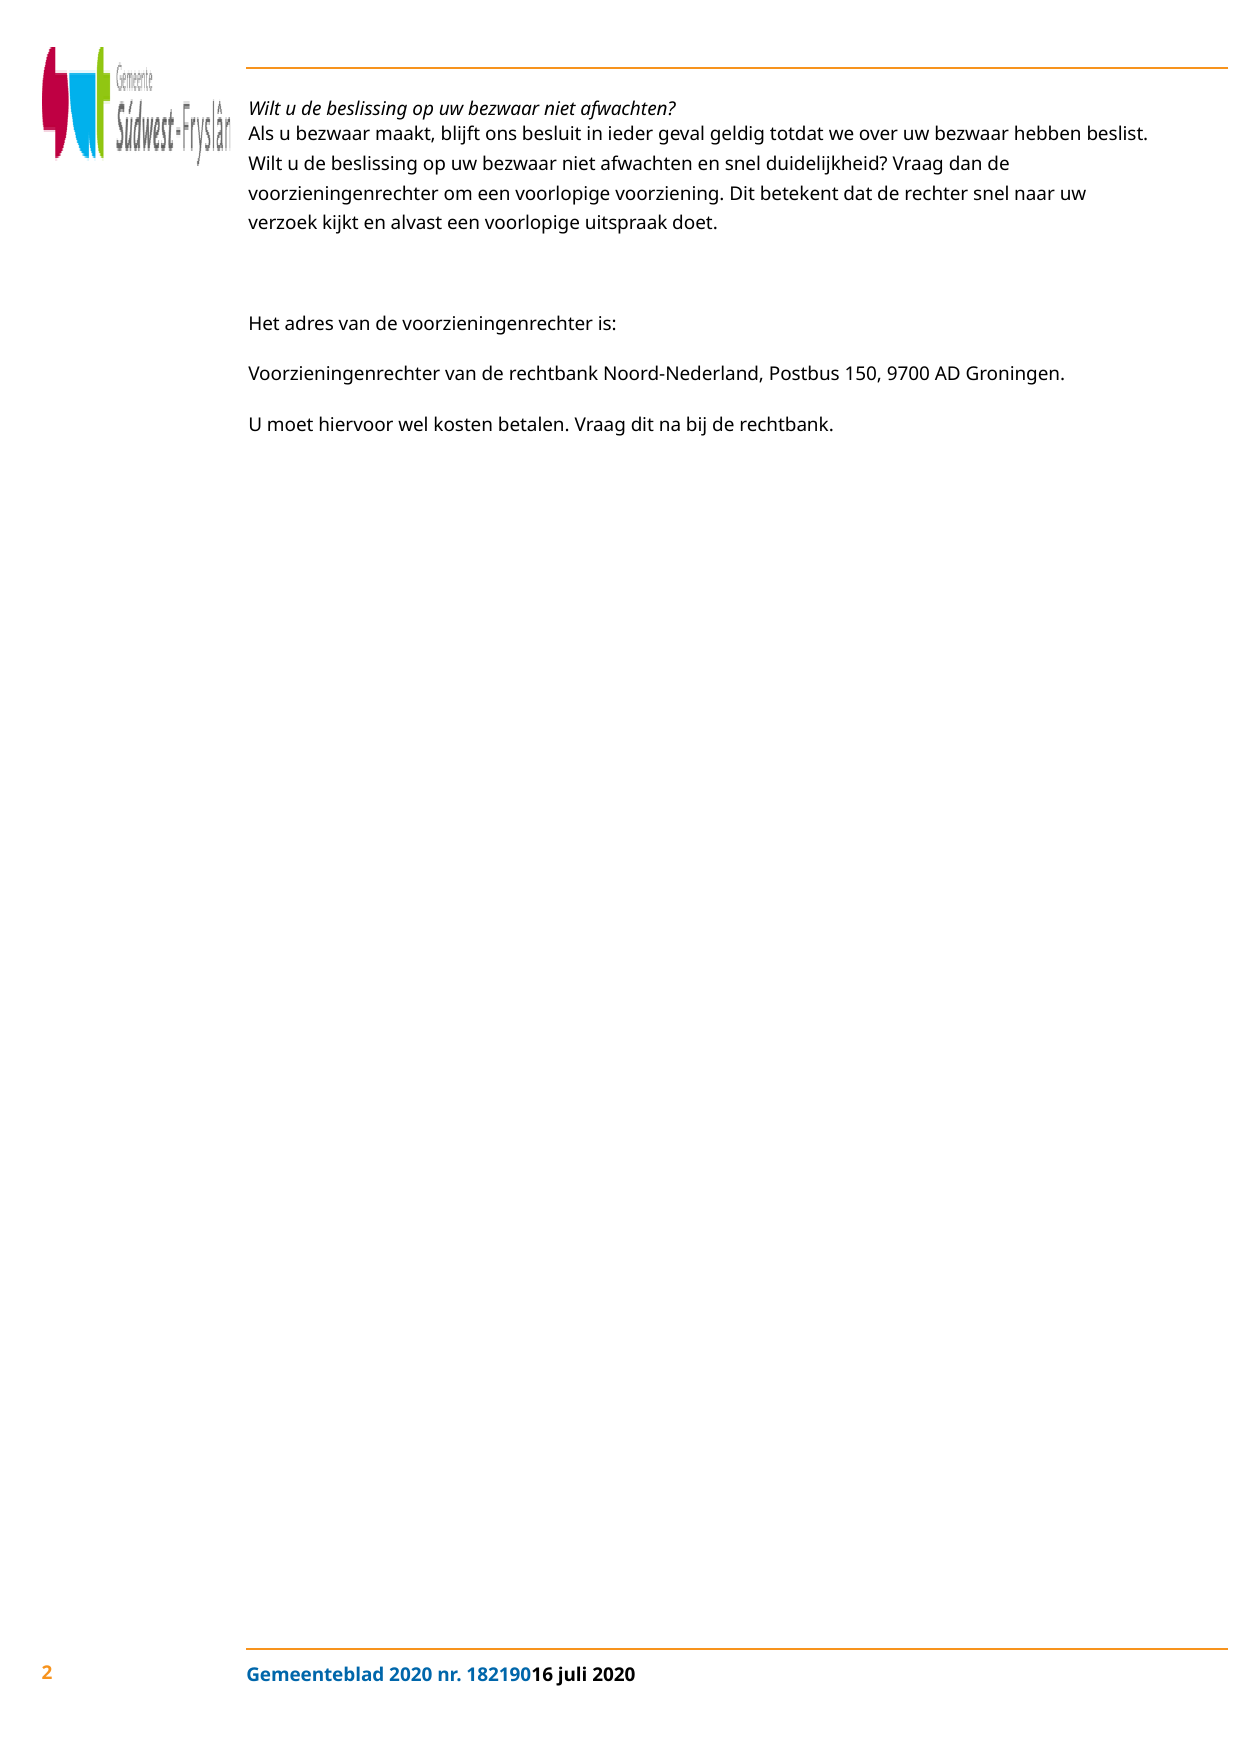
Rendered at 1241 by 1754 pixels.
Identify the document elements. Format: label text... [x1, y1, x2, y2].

text Wilt u de beslissing op uw bezwaar niet afwachten? [248, 95, 1152, 121]
text Als u bezwaar maakt, blijft ons besluit in ieder geval geldig totdat we over uw bezwaar hebben beslist. Wilt u de beslissing op uw bezwaar niet afwachten en snel duidelijkheid? Vraag dan de voorzieningenrechter om een voorlopige voorziening. Dit betekent dat de rechter snel naar uw verzoek kijkt en alvast een voorlopige uitspraak doet. [248, 121, 1152, 235]
text Het adres van de voorzieningenrechter is: [248, 310, 1152, 336]
picture [41, 47, 231, 172]
text Voorzieningenrechter van de rechtbank Noord-Nederland, Postbus 150, 9700 AD Groningen. [248, 361, 1152, 386]
text U moet hiervoor wel kosten betalen. Vraag dit na bij de rechtbank. [248, 411, 1152, 437]
